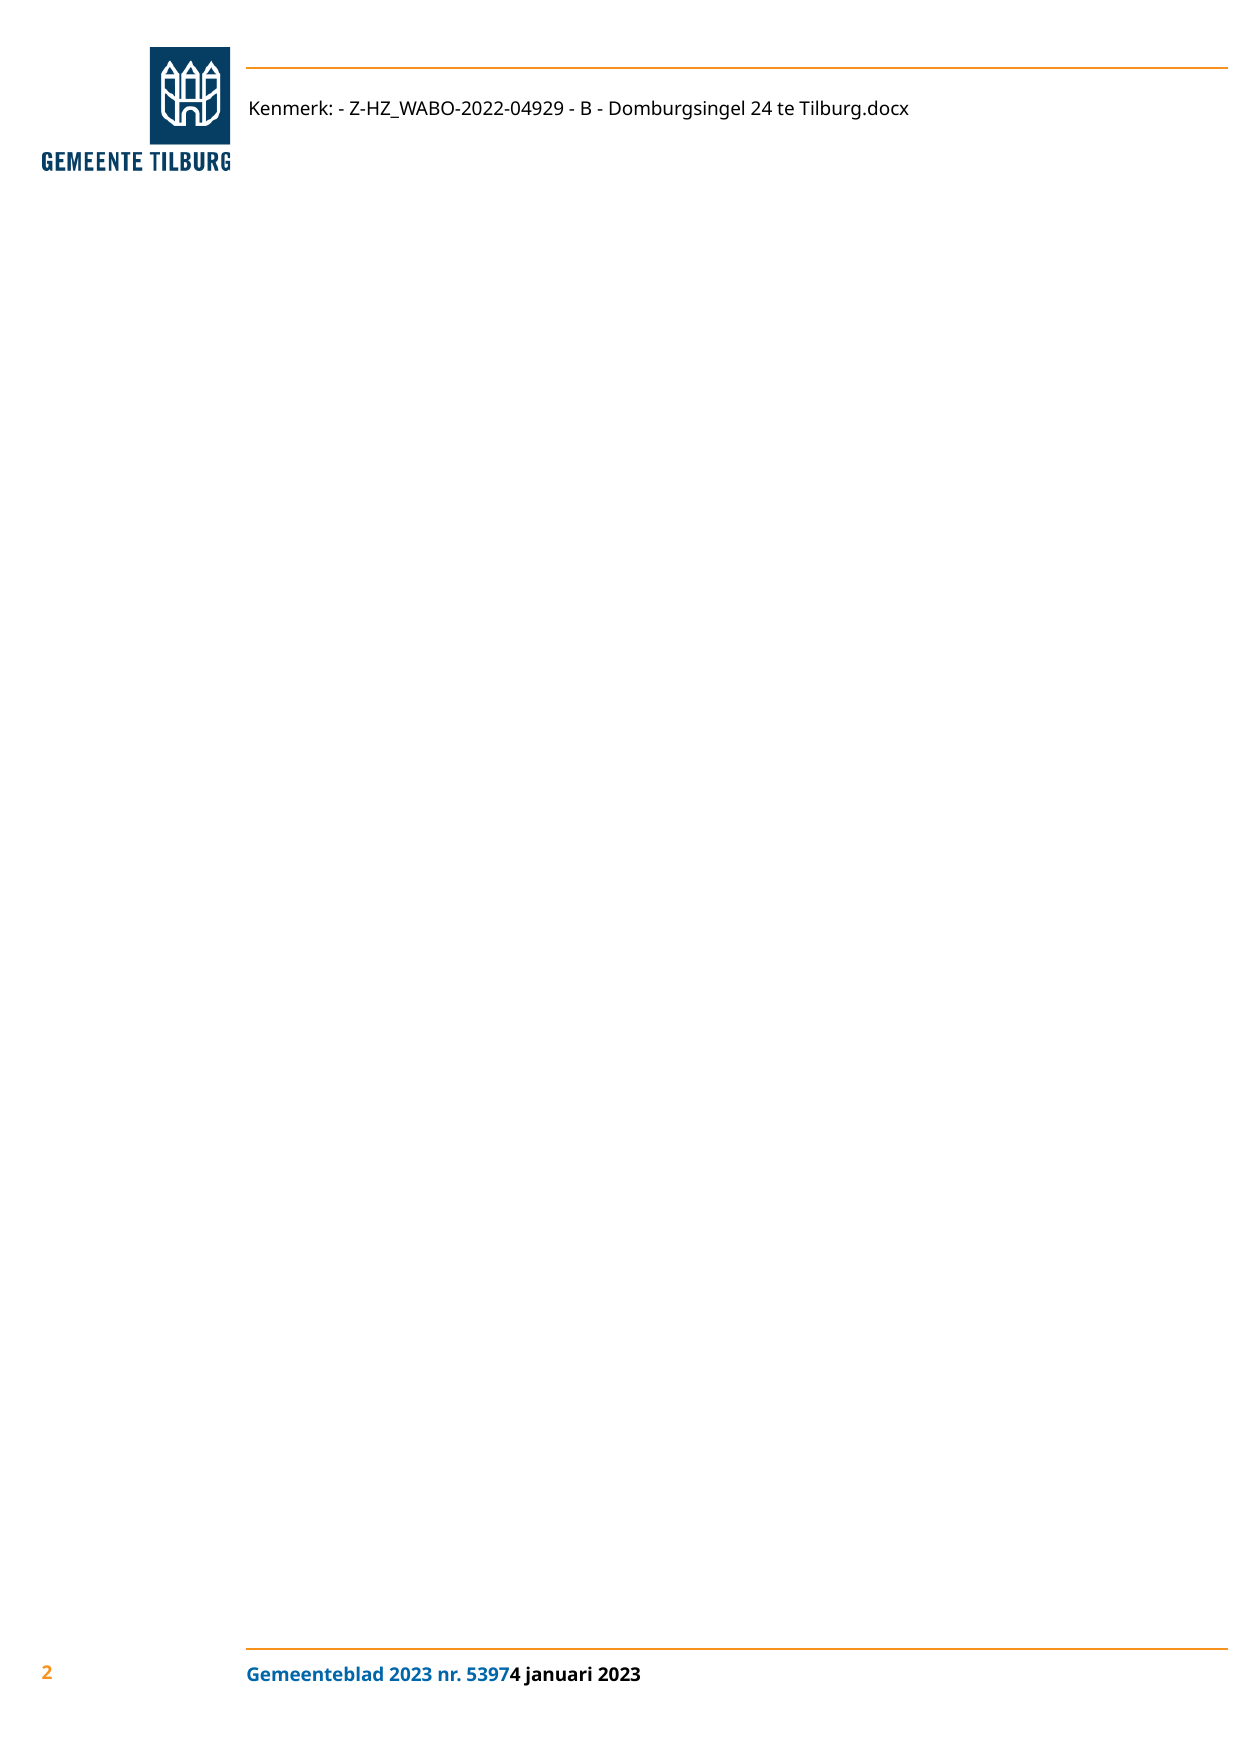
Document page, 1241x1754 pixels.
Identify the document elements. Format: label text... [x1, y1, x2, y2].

picture [41, 47, 231, 172]
text Kenmerk: - Z-HZ_WABO-2022-04929 - B - Domburgsingel 24 te Tilburg.docx [248, 95, 1152, 121]
